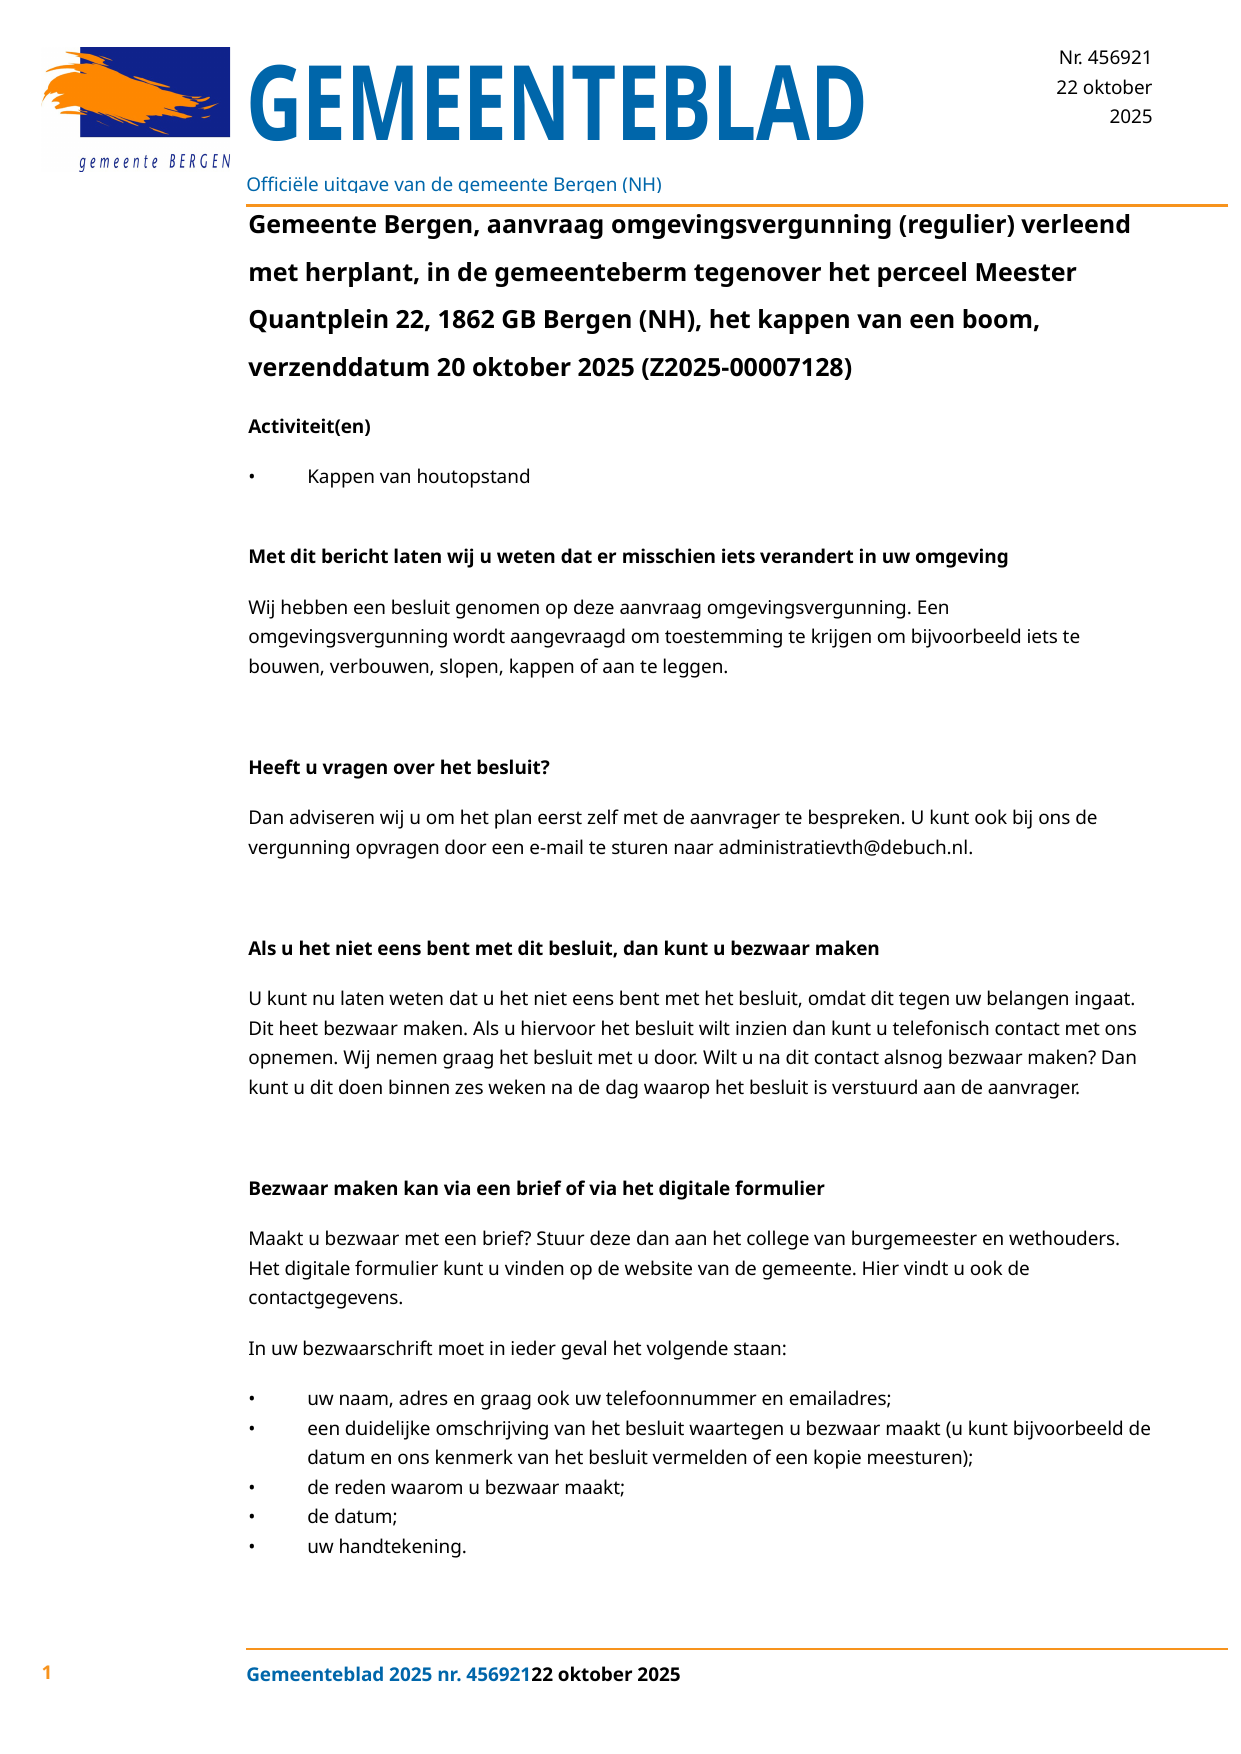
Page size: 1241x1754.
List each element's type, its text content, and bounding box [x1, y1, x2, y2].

text Als u het niet eens bent met dit besluit, dan kunt u bezwaar maken [248, 935, 1152, 961]
list Kappen van houtopstand [248, 463, 1152, 489]
text Gemeente Bergen, aanvraag omgevingsvergunning (regulier) verleend met herplant, in de gemeenteberm tegenover het perceel Meester Quantplein 22, 1862 GB Bergen (NH), het kappen van een boom, verzenddatum 20 oktober 2025 (Z2025-00007128) [248, 207, 1152, 384]
picture [41, 47, 231, 172]
text Bezwaar maken kan via een brief of via het digitale formulier [248, 1175, 1152, 1201]
text Met dit bericht laten wij u weten dat er misschien iets verandert in uw omgeving [248, 543, 1152, 569]
text Maakt u bezwaar met een brief? Stuur deze dan aan het college van burgemeester en wethouders. Het digitale formulier kunt u vinden op de website van de gemeente. Hier vindt u ook de contactgegevens. [248, 1225, 1152, 1310]
list de datum; [248, 1503, 1152, 1529]
text Heeft u vragen over het besluit? [248, 754, 1152, 780]
text Activiteit(en) [248, 413, 1152, 439]
text Dan adviseren wij u om het plan eerst zelf met de aanvrager te bespreken. U kunt ook bij ons de vergunning opvragen door een e-mail te sturen naar administratievth@debuch.nl. [248, 804, 1152, 860]
text Wij hebben een besluit genomen op deze aanvraag omgevingsvergunning. Een omgevingsvergunning wordt aangevraagd om toestemming te krijgen om bijvoorbeeld iets te bouwen, verbouwen, slopen, kappen of aan te leggen. [248, 594, 1152, 679]
list de reden waarom u bezwaar maakt; [248, 1474, 1152, 1500]
list een duidelijke omschrijving van het besluit waartegen u bezwaar maakt (u kunt bijvoorbeeld de datum en ons kenmerk van het besluit vermelden of een kopie meesturen); [248, 1415, 1152, 1470]
text U kunt nu laten weten dat u het niet eens bent met het besluit, omdat dit tegen uw belangen ingaat. Dit heet bezwaar maken. Als u hiervoor het besluit wilt inzien dan kunt u telefonisch contact met ons opnemen. Wij nemen graag het besluit met u door. Wilt u na dit contact alsnog bezwaar maken? Dan kunt u dit doen binnen zes weken na de dag waarop het besluit is verstuurd aan de aanvrager. [248, 985, 1152, 1100]
list uw handtekening. [248, 1533, 1152, 1559]
text In uw bezwaarschrift moet in ieder geval het volgende staan: [248, 1335, 1152, 1361]
list uw naam, adres en graag ook uw telefoonnummer en emailadres; [248, 1385, 1152, 1411]
